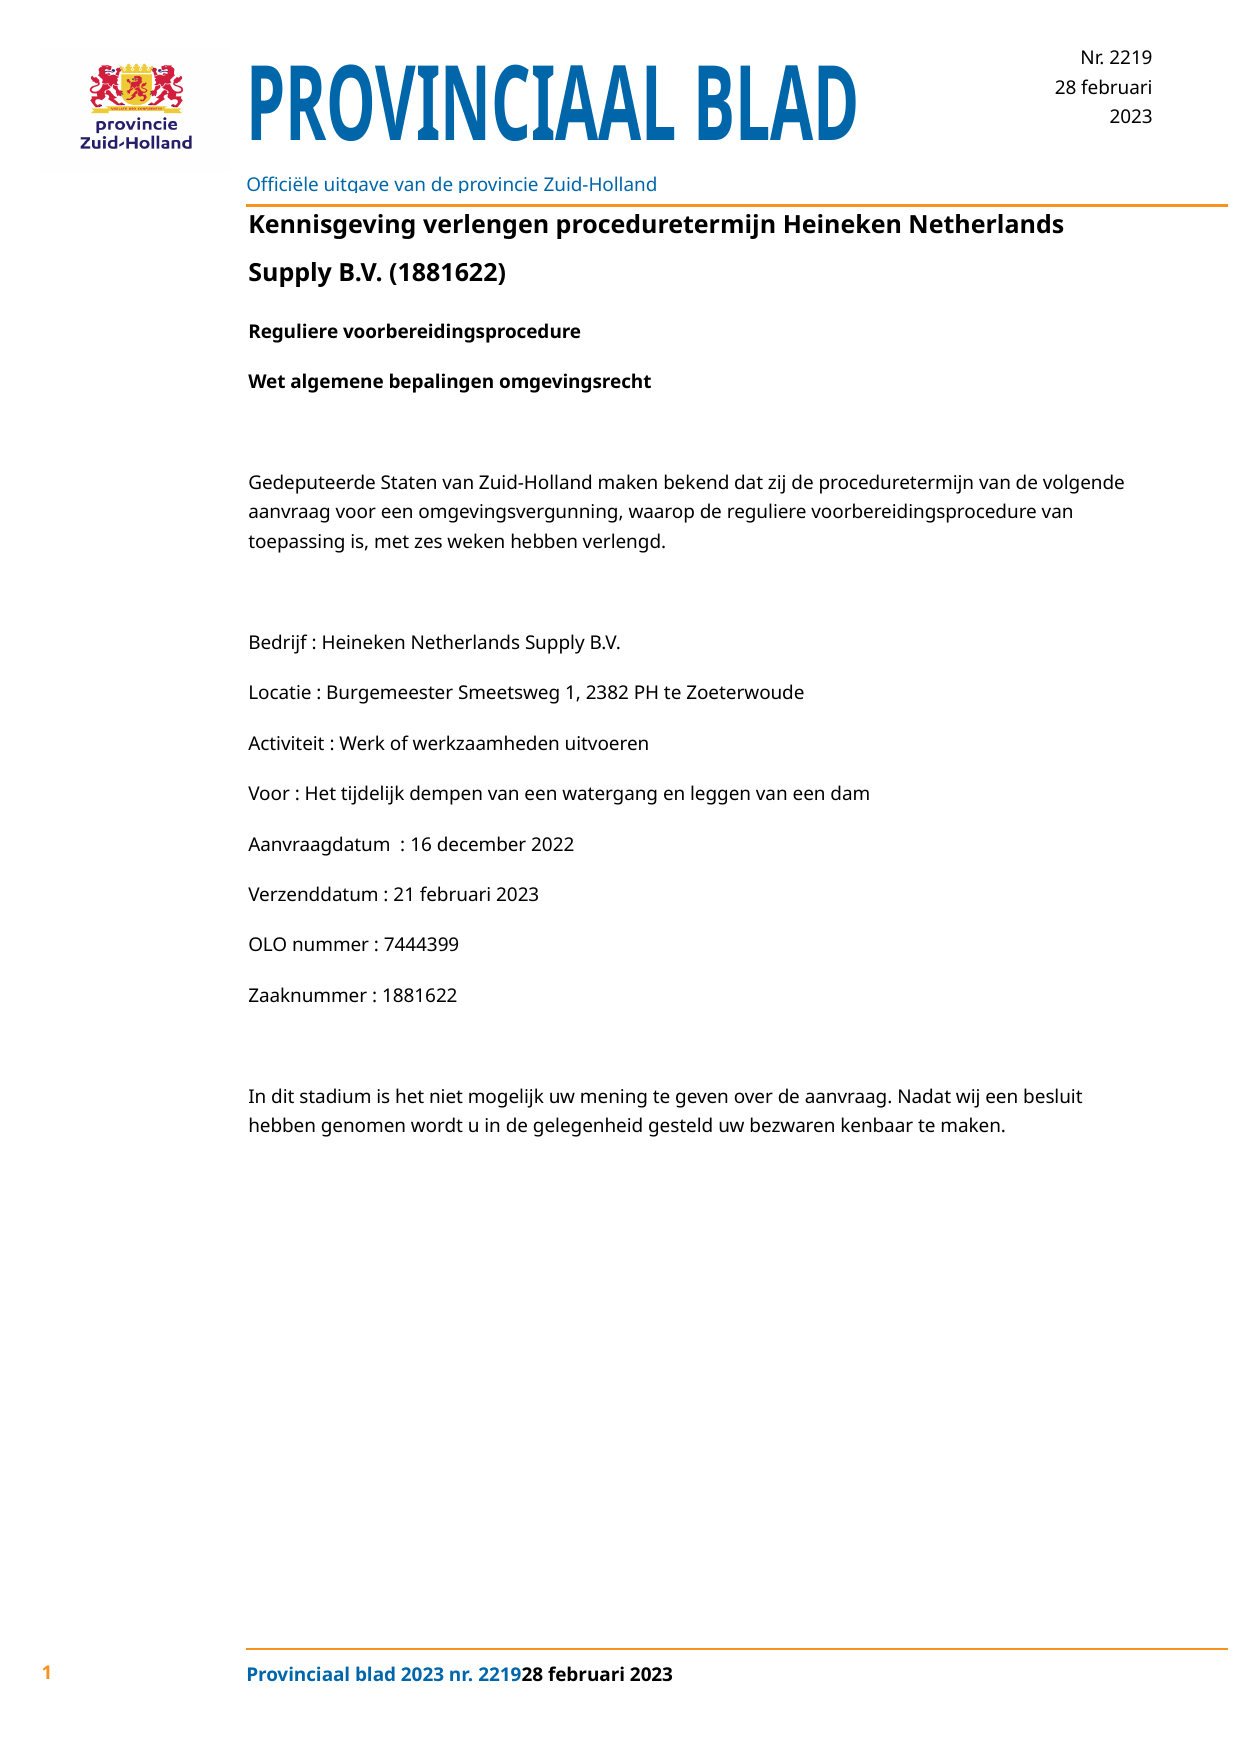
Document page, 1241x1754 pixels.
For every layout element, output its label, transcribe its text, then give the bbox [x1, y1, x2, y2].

text Locatie : Burgemeester Smeetsweg 1, 2382 PH te Zoeterwoude [248, 679, 1152, 705]
text Wet algemene bepalingen omgevingsrecht [248, 368, 1152, 394]
text Reguliere voorbereidingsprocedure [248, 318, 1152, 344]
text Zaaknummer : 1881622 [248, 982, 1152, 1008]
text Gedeputeerde Staten van Zuid-Holland maken bekend dat zij de proceduretermijn van de volgende aanvraag voor een omgevingsvergunning, waarop de reguliere voorbereidingsprocedure van toepassing is, met zes weken hebben verlengd. [248, 469, 1152, 554]
text Bedrijf : Heineken Netherlands Supply B.V. [248, 629, 1152, 655]
text Activiteit : Werk of werkzaamheden uitvoeren [248, 730, 1152, 756]
text In dit stadium is het niet mogelijk uw mening te geven over de aanvraag. Nadat wij een besluit hebben genomen wordt u in de gelegenheid gesteld uw bezwaren kenbaar te maken. [248, 1083, 1152, 1138]
picture [41, 47, 231, 172]
text OLO nummer : 7444399 [248, 932, 1152, 957]
text Voor : Het tijdelijk dempen van een watergang en leggen van een dam [248, 780, 1152, 806]
text Verzenddatum : 21 februari 2023 [248, 881, 1152, 907]
text Aanvraagdatum : 16 december 2022 [248, 831, 1152, 857]
text Kennisgeving verlengen proceduretermijn Heineken Netherlands Supply B.V. (1881622) [248, 207, 1152, 288]
